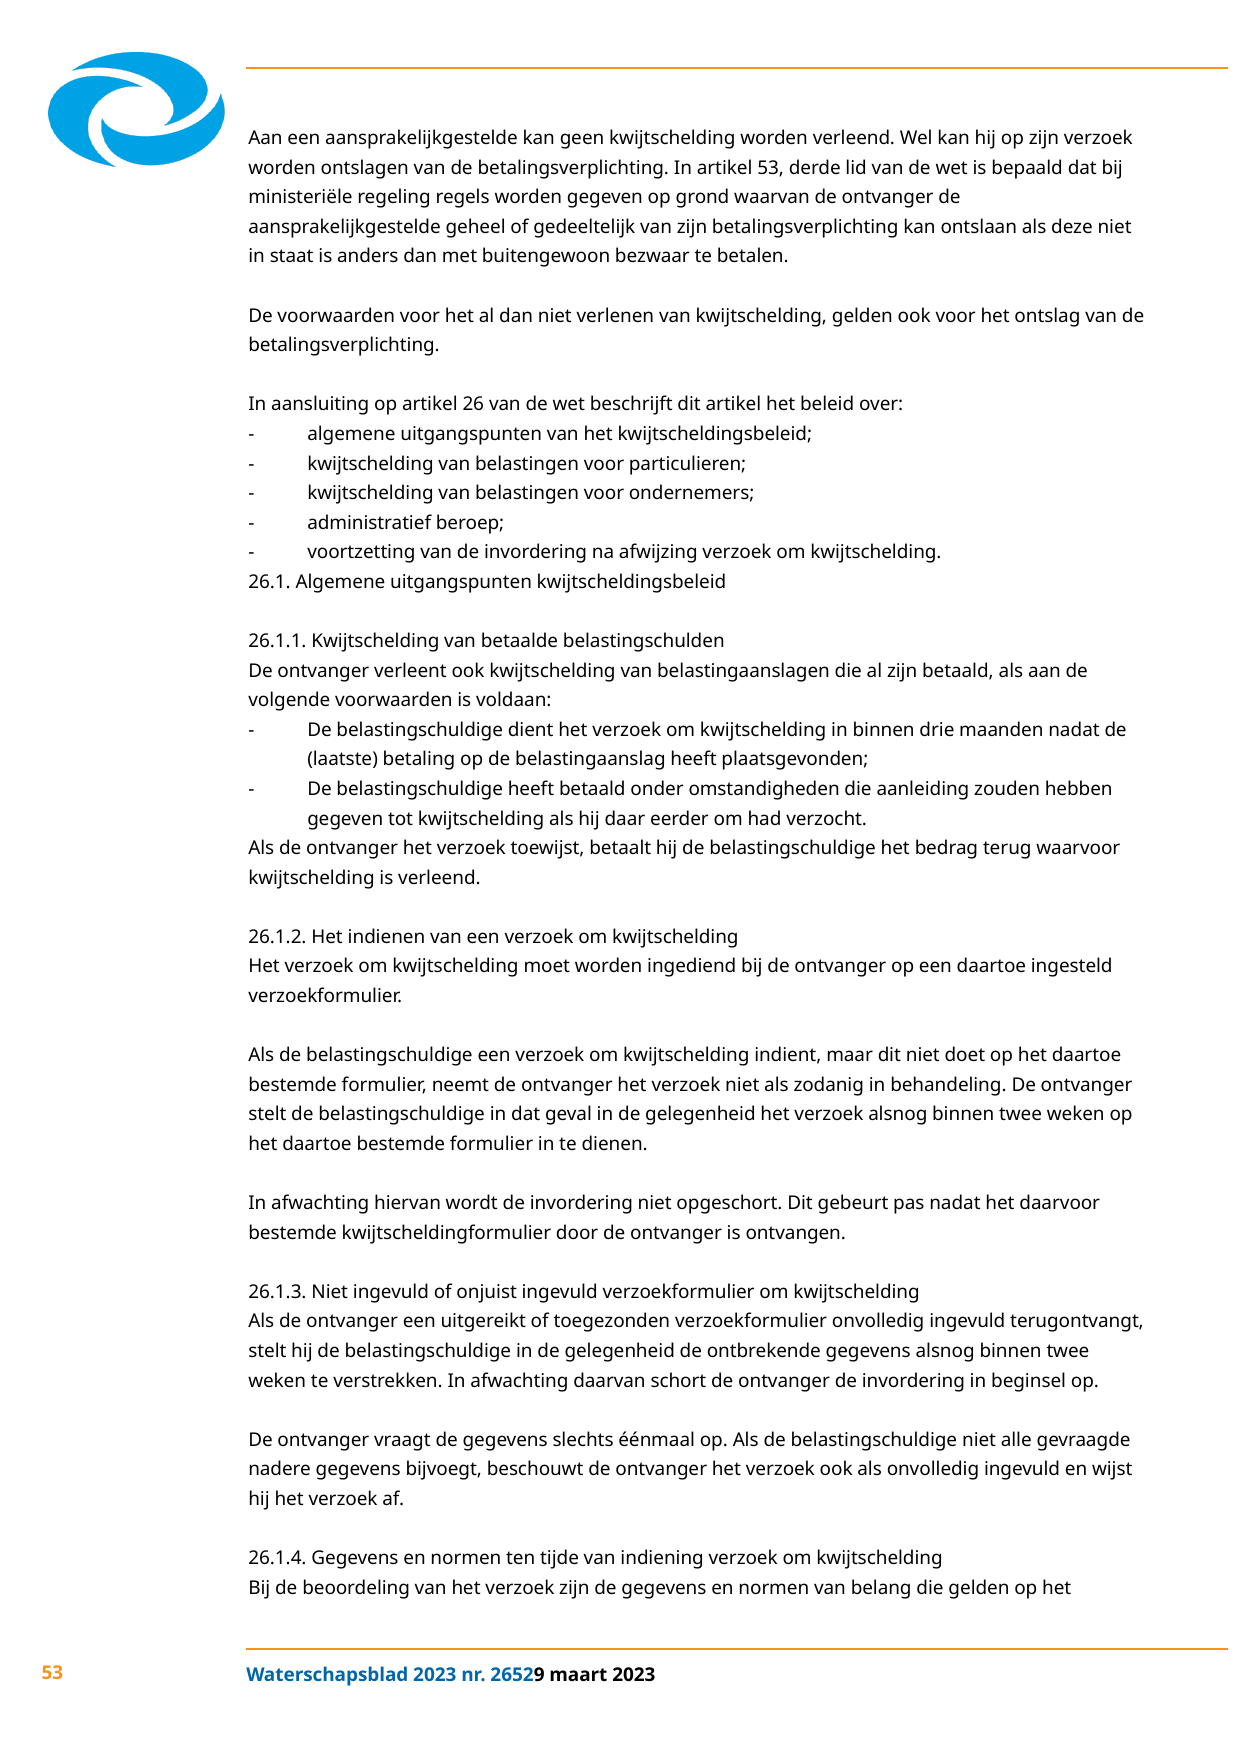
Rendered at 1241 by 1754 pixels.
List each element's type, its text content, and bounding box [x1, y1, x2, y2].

text De voorwaarden voor het al dan niet verlenen van kwijtschelding, gelden ook voor het ontslag van de betalingsverplichting. [248, 302, 1152, 357]
list kwijtschelding van belastingen voor ondernemers; [248, 479, 1152, 505]
list De belastingschuldige heeft betaald onder omstandigheden die aanleiding zouden hebben gegeven tot kwijtschelding als hij daar eerder om had verzocht. [248, 775, 1152, 831]
text Als de ontvanger een uitgereikt of toegezonden verzoekformulier onvolledig ingevuld terugontvangt, stelt hij de belastingschuldige in de gelegenheid de ontbrekende gegevens alsnog binnen twee weken te verstrekken. In afwachting daarvan schort de ontvanger de invordering in beginsel op. [248, 1308, 1152, 1393]
list voortzetting van de invordering na afwijzing verzoek om kwijtschelding. [248, 538, 1152, 564]
text In afwachting hiervan wordt de invordering niet opgeschort. Dit gebeurt pas nadat het daarvoor bestemde kwijtscheldingformulier door de ontvanger is ontvangen. [248, 1189, 1152, 1245]
text 26.1.1. Kwijtschelding van betaalde belastingschulden [248, 627, 1152, 653]
list kwijtschelding van belastingen voor particulieren; [248, 450, 1152, 476]
text Bij de beoordeling van het verzoek zijn de gegevens en normen van belang die gelden op het [248, 1574, 1152, 1600]
text In aansluiting op artikel 26 van de wet beschrijft dit artikel het beleid over: [248, 391, 1152, 416]
text Als de ontvanger het verzoek toewijst, betaalt hij de belastingschuldige het bedrag terug waarvoor kwijtschelding is verleend. [248, 834, 1152, 890]
text 26.1.2. Het indienen van een verzoek om kwijtschelding [248, 923, 1152, 949]
text De ontvanger verleent ook kwijtschelding van belastingaanslagen die al zijn betaald, als aan de volgende voorwaarden is voldaan: [248, 657, 1152, 712]
text 26.1.4. Gegevens en normen ten tijde van indiening verzoek om kwijtschelding [248, 1544, 1152, 1570]
text Als de belastingschuldige een verzoek om kwijtschelding indient, maar dit niet doet op het daartoe bestemde formulier, neemt de ontvanger het verzoek niet als zodanig in behandeling. De ontvanger stelt de belastingschuldige in dat geval in de gelegenheid het verzoek alsnog binnen twee weken op het daartoe bestemde formulier in te dienen. [248, 1041, 1152, 1156]
text 26.1. Algemene uitgangspunten kwijtscheldingsbeleid [248, 568, 1152, 594]
text 26.1.3. Niet ingevuld of onjuist ingevuld verzoekformulier om kwijtschelding [248, 1278, 1152, 1304]
text De ontvanger vraagt de gegevens slechts éénmaal op. Als de belastingschuldige niet alle gevraagde nadere gegevens bijvoegt, beschouwt de ontvanger het verzoek ook als onvolledig ingevuld en wijst hij het verzoek af. [248, 1426, 1152, 1511]
text Aan een aansprakelijkgestelde kan geen kwijtschelding worden verleend. Wel kan hij op zijn verzoek worden ontslagen van de betalingsverplichting. In artikel 53, derde lid van de wet is bepaald dat bij ministeriële regeling regels worden gegeven op grond waarvan de ontvanger de aansprakelijkgestelde geheel of gedeeltelijk van zijn betalingsverplichting kan ontslaan als deze niet in staat is anders dan met buitengewoon bezwaar te betalen. [248, 124, 1152, 268]
picture [41, 47, 231, 172]
list De belastingschuldige dient het verzoek om kwijtschelding in binnen drie maanden nadat de (laatste) betaling op de belastingaanslag heeft plaatsgevonden; [248, 716, 1152, 771]
list algemene uitgangspunten van het kwijtscheldingsbeleid; [248, 420, 1152, 446]
list administratief beroep; [248, 509, 1152, 535]
text Het verzoek om kwijtschelding moet worden ingediend bij de ontvanger op een daartoe ingesteld verzoekformulier. [248, 953, 1152, 1008]
